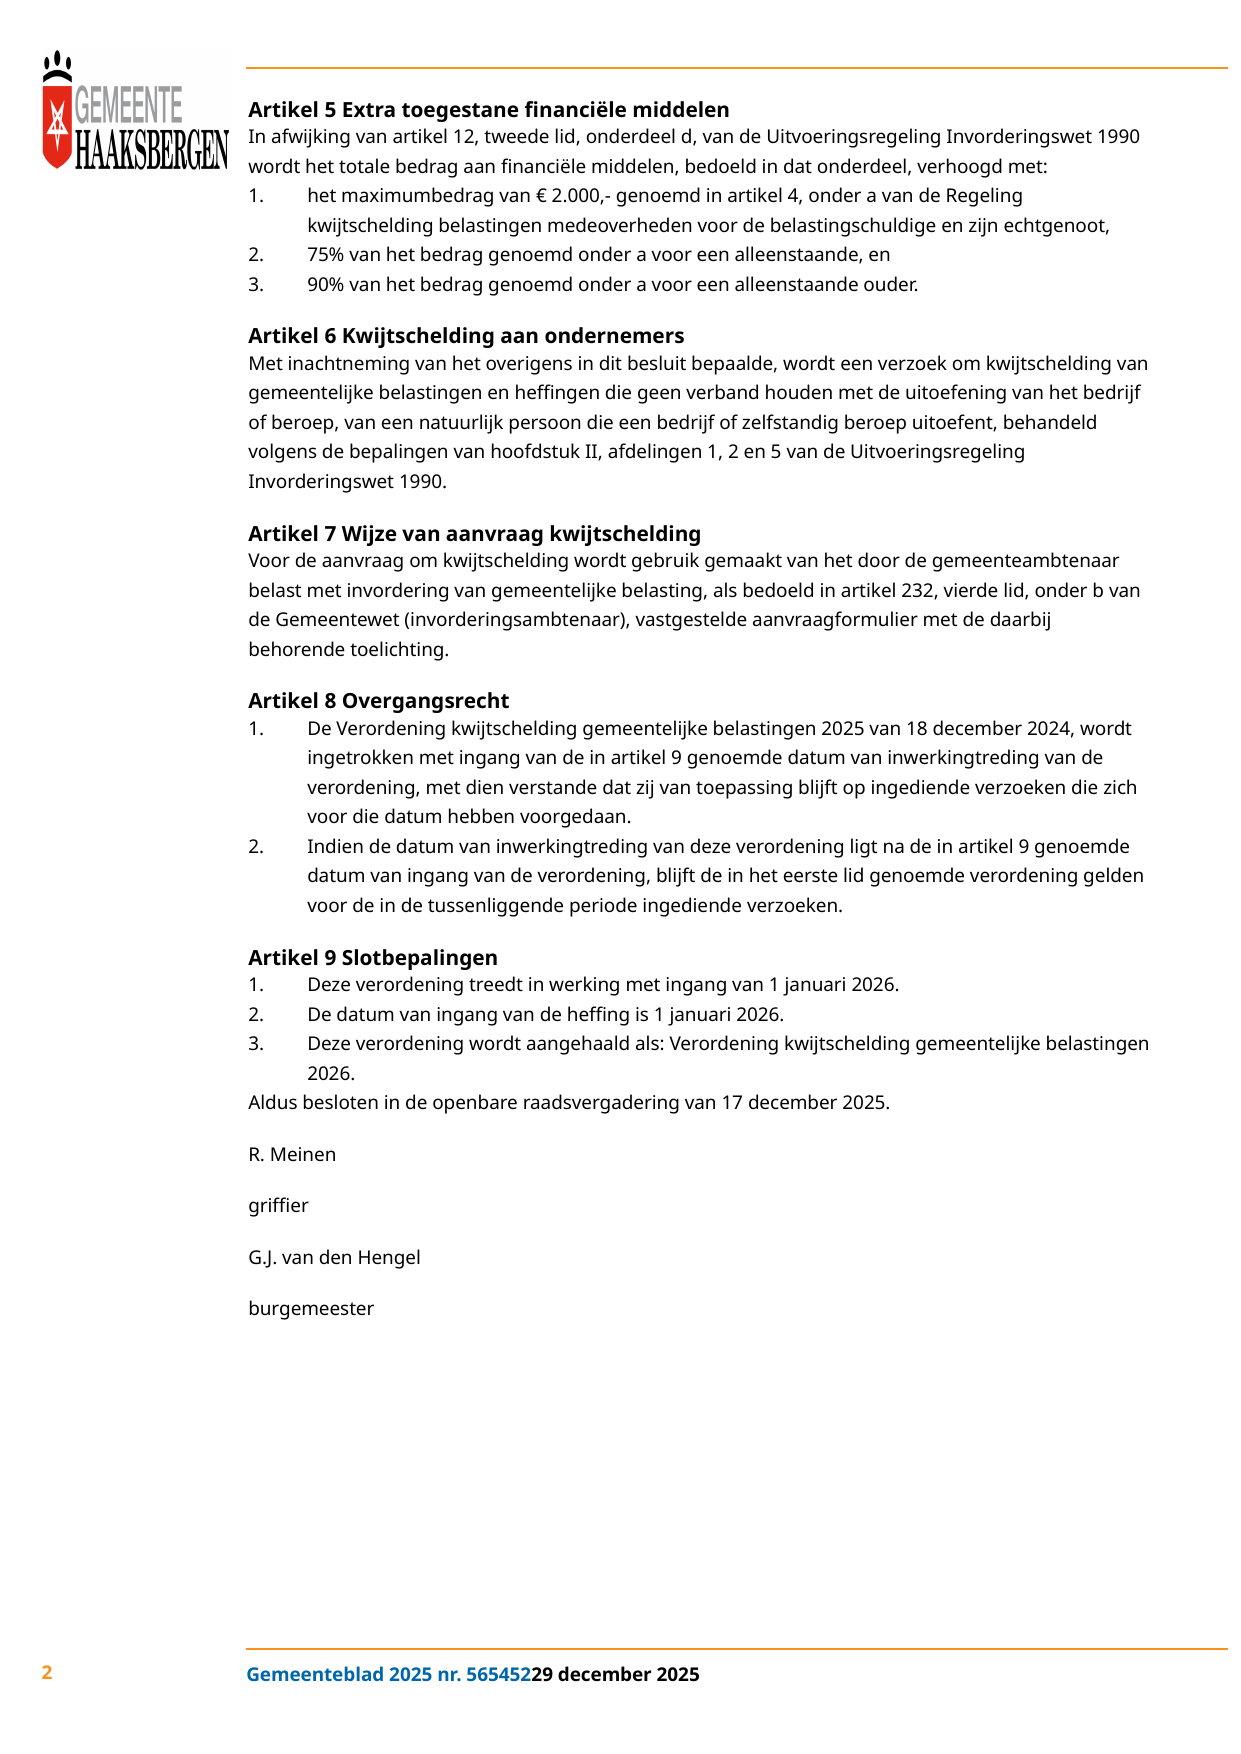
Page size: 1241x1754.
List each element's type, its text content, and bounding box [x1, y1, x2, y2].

text burgemeester [248, 1295, 1152, 1321]
text Artikel 9 Slotbepalingen [248, 943, 1152, 971]
text griffier [248, 1192, 1152, 1218]
list De datum van ingang van de heffing is 1 januari 2026. [248, 1001, 1152, 1026]
list 90% van het bedrag genoemd onder a voor een alleenstaande ouder. [248, 271, 1152, 297]
list het maximumbedrag van € 2.000,- genoemd in artikel 4, onder a van de Regeling kwijtschelding belastingen medeoverheden voor de belastingschuldige en zijn echtgenoot, [248, 182, 1152, 238]
text Artikel 8 Overgangsrecht [248, 686, 1152, 715]
list Indien de datum van inwerkingtreding van deze verordening ligt na de in artikel 9 genoemde datum van ingang van de verordening, blijft de in het eerste lid genoemde verordening gelden voor de in de tussenliggende periode ingediende verzoeken. [248, 833, 1152, 918]
text Artikel 6 Kwijtschelding aan ondernemers [248, 322, 1152, 350]
text R. Meinen [248, 1141, 1152, 1167]
text Voor de aanvraag om kwijtschelding wordt gebruik gemaakt van het door de gemeenteambtenaar belast met invordering van gemeentelijke belasting, als bedoeld in artikel 232, vierde lid, onder b van de Gemeentewet (invorderingsambtenaar), vastgestelde aanvraagformulier met de daarbij behorende toelichting. [248, 547, 1152, 662]
text G.J. van den Hengel [248, 1244, 1152, 1269]
list 75% van het bedrag genoemd onder a voor een alleenstaande, en [248, 242, 1152, 267]
text Artikel 5 Extra toegestane financiële middelen [248, 95, 1152, 123]
text In afwijking van artikel 12, tweede lid, onderdeel d, van de Uitvoeringsregeling Invorderingswet 1990 wordt het totale bedrag aan financiële middelen, bedoeld in dat onderdeel, verhoogd met: [248, 123, 1152, 178]
list De Verordening kwijtschelding gemeentelijke belastingen 2025 van 18 december 2024, wordt ingetrokken met ingang van de in artikel 9 genoemde datum van inwerkingtreding van de verordening, met dien verstande dat zij van toepassing blijft op ingediende verzoeken die zich voor die datum hebben voorgedaan. [248, 715, 1152, 829]
list Deze verordening treedt in werking met ingang van 1 januari 2026. [248, 971, 1152, 997]
text Artikel 7 Wijze van aanvraag kwijtschelding [248, 519, 1152, 547]
text Aldus besloten in de openbare raadsvergadering van 17 december 2025. [248, 1089, 1152, 1115]
text Met inachtneming van het overigens in dit besluit bepaalde, wordt een verzoek om kwijtschelding van gemeentelijke belastingen en heffingen die geen verband houden met de uitoefening van het bedrijf of beroep, van een natuurlijk persoon die een bedrijf of zelfstandig beroep uitoefent, behandeld volgens de bepalingen van hoofdstuk II, afdelingen 1, 2 en 5 van de Uitvoeringsregeling Invorderingswet 1990. [248, 350, 1152, 494]
list Deze verordening wordt aangehaald als: Verordening kwijtschelding gemeentelijke belastingen 2026. [248, 1030, 1152, 1086]
picture [41, 47, 231, 172]
